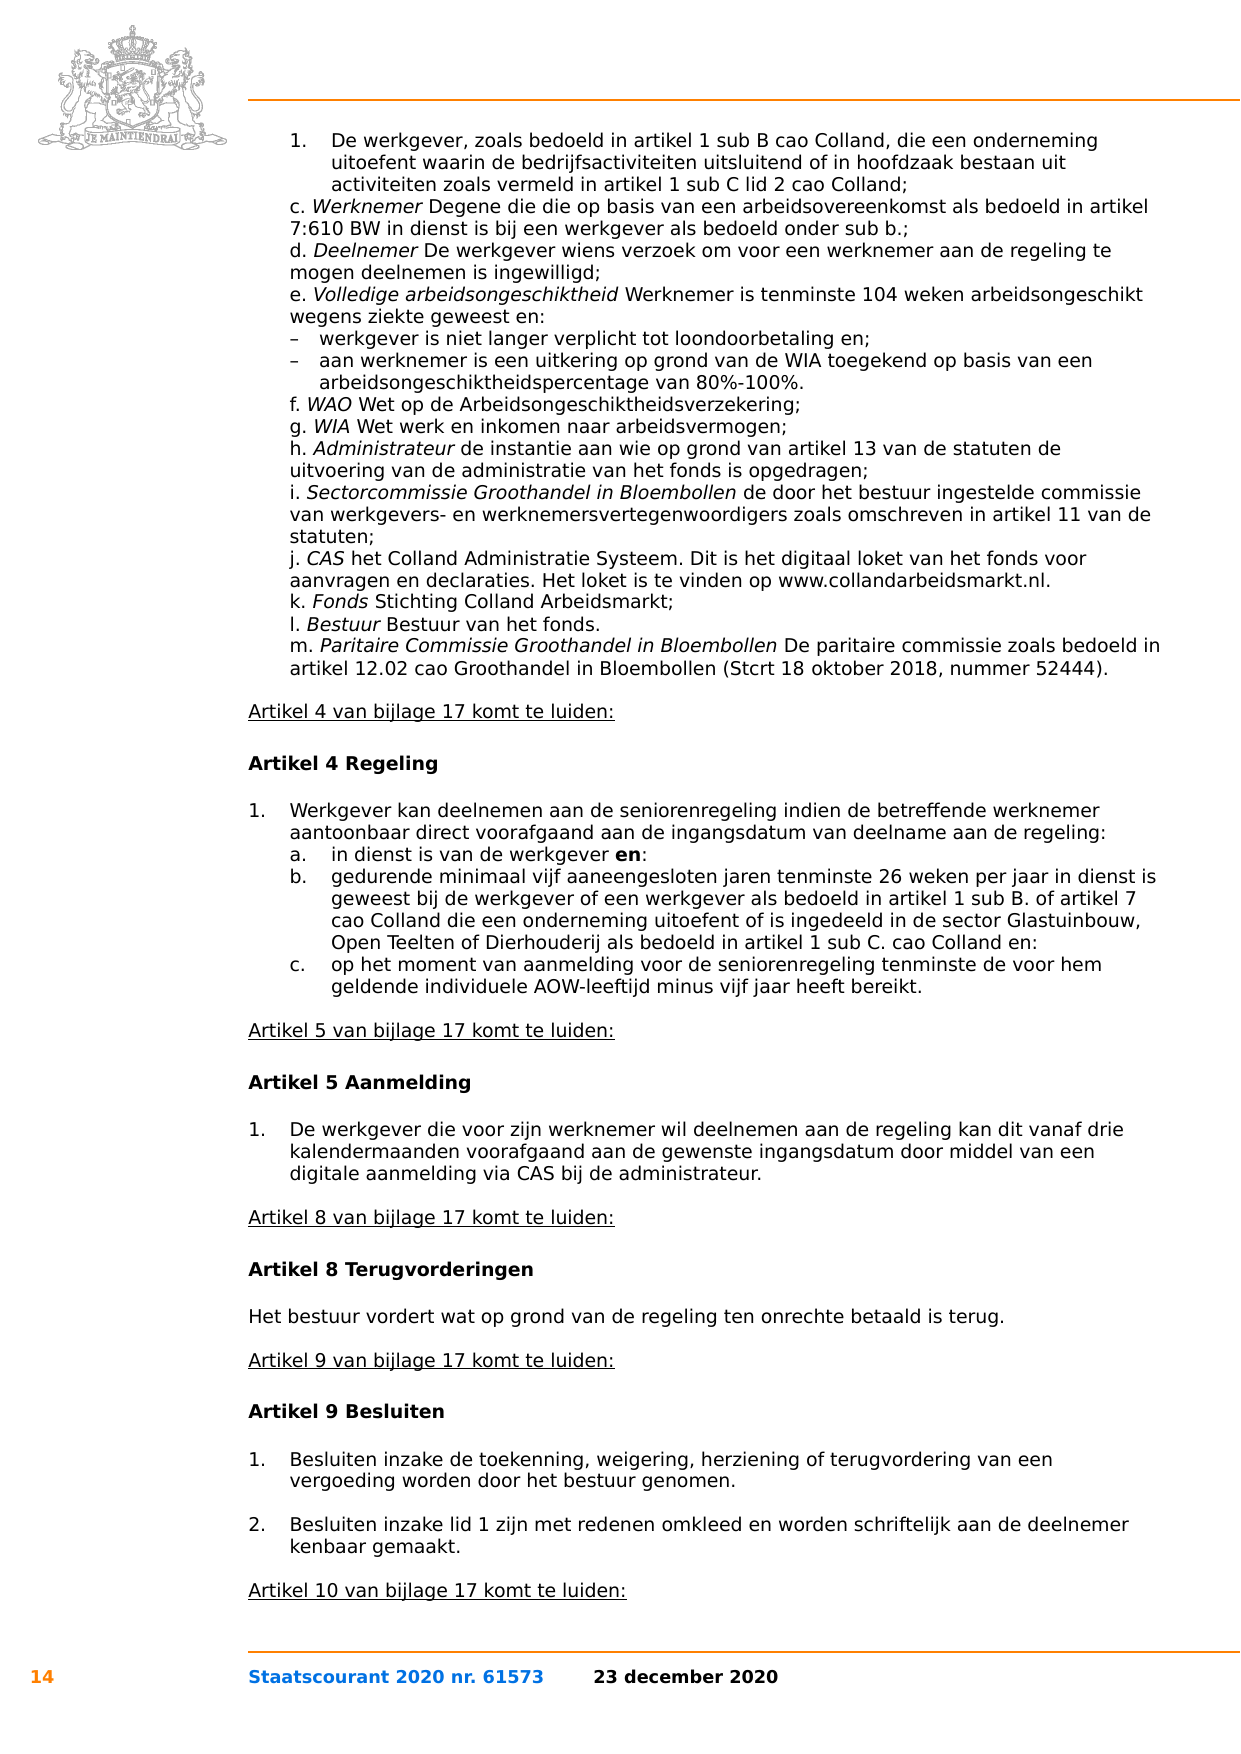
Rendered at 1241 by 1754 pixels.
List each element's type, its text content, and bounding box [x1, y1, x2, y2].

subtitle Artikel 9 Besluiten [248, 1401, 1163, 1423]
text j. CAS het Colland Administratie Systeem. Dit is het digitaal loket van het fonds voor aanvragen en declaraties. Het loket is te vinden op www.collandarbeidsmarkt.nl. [289, 547, 1163, 591]
text 2. Besluiten inzake lid 1 zijn met redenen omkleed en worden schriftelijk aan de deelnemer kenbaar gemaakt. [248, 1514, 1163, 1558]
text e. Volledige arbeidsongeschiktheid Werknemer is tenminste 104 weken arbeidsongeschikt wegens ziekte geweest en: [289, 284, 1163, 328]
text 1. Besluiten inzake de toekenning, weigering, herziening of terugvordering van een vergoeding worden door het bestuur genomen. [248, 1448, 1163, 1492]
text Artikel 4 van bijlage 17 komt te luiden: [248, 701, 1163, 723]
text Het bestuur vordert wat op grond van de regeling ten onrechte betaald is terug. [248, 1306, 1163, 1328]
text d. Deelnemer De werkgever wiens verzoek om voor een werknemer aan de regeling te mogen deelnemen is ingewilligd; [289, 240, 1163, 284]
picture [38, 25, 227, 150]
text l. Bestuur Bestuur van het fonds. [289, 613, 1163, 635]
subtitle Artikel 4 Regeling [248, 753, 1163, 775]
text – werkgever is niet langer verplicht tot loondoorbetaling en; [289, 328, 1163, 350]
text Artikel 10 van bijlage 17 komt te luiden: [248, 1580, 1163, 1602]
text c. Werknemer Degene die die op basis van een arbeidsovereenkomst als bedoeld in artikel 7:610 BW in dienst is bij een werkgever als bedoeld onder sub b.; [289, 196, 1163, 240]
text 1. De werkgever die voor zijn werknemer wil deelnemen aan de regeling kan dit vanaf drie kalendermaanden voorafgaand aan de gewenste ingangsdatum door middel van een digitale aanmelding via CAS bij de administrateur. [248, 1119, 1163, 1185]
text b. gedurende minimaal vijf aaneengesloten jaren tenminste 26 weken per jaar in dienst is geweest bij de werkgever of een werkgever als bedoeld in artikel 1 sub B. of artikel 7 cao Colland die een onderneming uitoefent of is ingedeeld in de sector Glastuinbouw, Open Teelten of Dierhouderij als bedoeld in artikel 1 sub C. cao Colland en: [289, 866, 1163, 954]
text g. WIA Wet werk en inkomen naar arbeidsvermogen; [289, 416, 1163, 438]
text f. WAO Wet op de Arbeidsongeschiktheidsverzekering; [289, 394, 1163, 416]
text c. op het moment van aanmelding voor de seniorenregeling tenminste de voor hem geldende individuele AOW-leeftijd minus vijf jaar heeft bereikt. [289, 954, 1163, 998]
subtitle Artikel 8 Terugvorderingen [248, 1259, 1163, 1281]
text 1. De werkgever, zoals bedoeld in artikel 1 sub B cao Colland, die een onderneming uitoefent waarin de bedrijfsactiviteiten uitsluitend of in hoofdzaak bestaan uit activiteiten zoals vermeld in artikel 1 sub C lid 2 cao Colland; [289, 130, 1163, 196]
text – aan werknemer is een uitkering op grond van de WIA toegekend op basis van een arbeidsongeschiktheidspercentage van 80%-100%. [289, 350, 1163, 394]
text i. Sectorcommissie Groothandel in Bloembollen de door het bestuur ingestelde commissie van werkgevers- en werknemersvertegenwoordigers zoals omschreven in artikel 11 van de statuten; [289, 482, 1163, 547]
text Artikel 5 van bijlage 17 komt te luiden: [248, 1020, 1163, 1042]
subtitle Artikel 5 Aanmelding [248, 1072, 1163, 1094]
text h. Administrateur de instantie aan wie op grond van artikel 13 van de statuten de uitvoering van de administratie van het fonds is opgedragen; [289, 438, 1163, 482]
text Artikel 9 van bijlage 17 komt te luiden: [248, 1349, 1163, 1371]
text m. Paritaire Commissie Groothandel in Bloembollen De paritaire commissie zoals bedoeld in artikel 12.02 cao Groothandel in Bloembollen (Stcrt 18 oktober 2018, nummer 52444). [289, 635, 1163, 679]
text 1. Werkgever kan deelnemen aan de seniorenregeling indien de betreffende werknemer aantoonbaar direct voorafgaand aan de ingangsdatum van deelname aan de regeling: [248, 800, 1163, 844]
text a. in dienst is van de werkgever en: [289, 844, 1163, 866]
text Artikel 8 van bijlage 17 komt te luiden: [248, 1207, 1163, 1229]
text k. Fonds Stichting Colland Arbeidsmarkt; [289, 591, 1163, 613]
